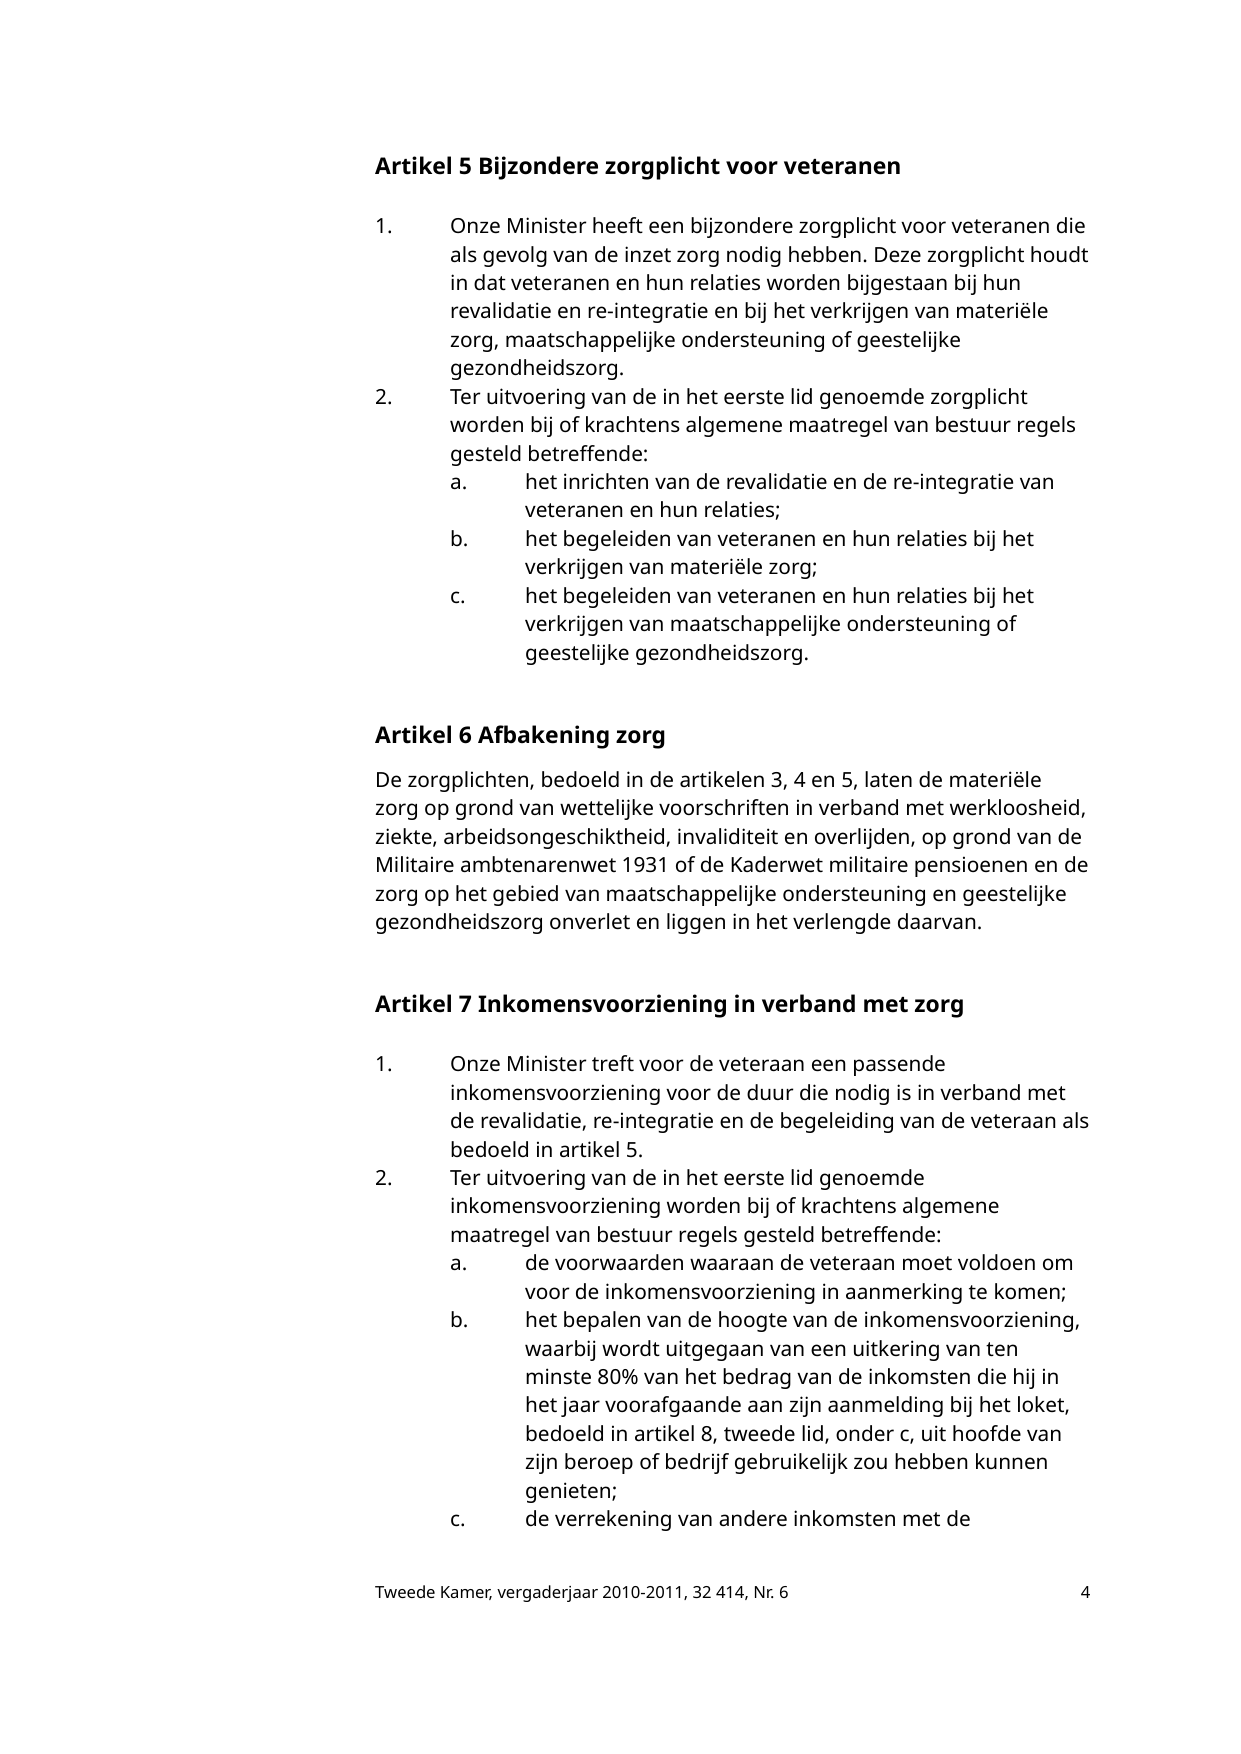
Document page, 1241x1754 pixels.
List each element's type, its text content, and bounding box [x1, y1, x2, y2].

list Ter uitvoering van de in het eerste lid genoemde zorgplicht worden bij of krachtens algemene maatregel van bestuur regels gesteld betreffende: [375, 382, 1090, 467]
list het begeleiden van veteranen en hun relaties bij het verkrijgen van materiële zorg; [450, 524, 1090, 581]
subtitle Artikel 6 Afbakening zorg [375, 719, 1090, 750]
list het bepalen van de hoogte van de inkomensvoorziening, waarbij wordt uitgegaan van een uitkering van ten minste 80% van het bedrag van de inkomsten die hij in het jaar voorafgaande aan zijn aanmelding bij het loket, bedoeld in artikel 8, tweede lid, onder c, uit hoofde van zijn beroep of bedrijf gebruikelijk zou hebben kunnen genieten; [450, 1305, 1090, 1504]
subtitle Artikel 5 Bijzondere zorgplicht voor veteranen [375, 150, 1090, 181]
list Onze Minister heeft een bijzondere zorgplicht voor veteranen die als gevolg van de inzet zorg nodig hebben. Deze zorgplicht houdt in dat veteranen en hun relaties worden bijgestaan bij hun revalidatie en re-integratie en bij het verkrijgen van materiële zorg, maatschappelijke ondersteuning of geestelijke gezondheidszorg. [375, 211, 1090, 382]
list de voorwaarden waaraan de veteraan moet voldoen om voor de inkomensvoorziening in aanmerking te komen; [450, 1248, 1090, 1305]
list Ter uitvoering van de in het eerste lid genoemde inkomensvoorziening worden bij of krachtens algemene maatregel van bestuur regels gesteld betreffende: [375, 1163, 1090, 1248]
list het begeleiden van veteranen en hun relaties bij het verkrijgen van maatschappelijke ondersteuning of geestelijke gezondheidszorg. [450, 581, 1090, 666]
text De zorgplichten, bedoeld in de artikelen 3, 4 en 5, laten de materiële zorg op grond van wettelijke voorschriften in verband met werkloosheid, ziekte, arbeidsongeschiktheid, invaliditeit en overlijden, op grond van de Militaire ambtenarenwet 1931 of de Kaderwet militaire pensioenen en de zorg op het gebied van maatschappelijke ondersteuning en geestelijke gezondheidszorg onverlet en liggen in het verlengde daarvan. [375, 765, 1090, 936]
list de verrekening van andere inkomsten met de [450, 1504, 1090, 1533]
subtitle Artikel 7 Inkomensvoorziening in verband met zorg [375, 988, 1090, 1019]
list het inrichten van de revalidatie en de re-integratie van veteranen en hun relaties; [450, 467, 1090, 524]
list Onze Minister treft voor de veteraan een passende inkomensvoorziening voor de duur die nodig is in verband met de revalidatie, re-integratie en de begeleiding van de veteraan als bedoeld in artikel 5. [375, 1049, 1090, 1163]
